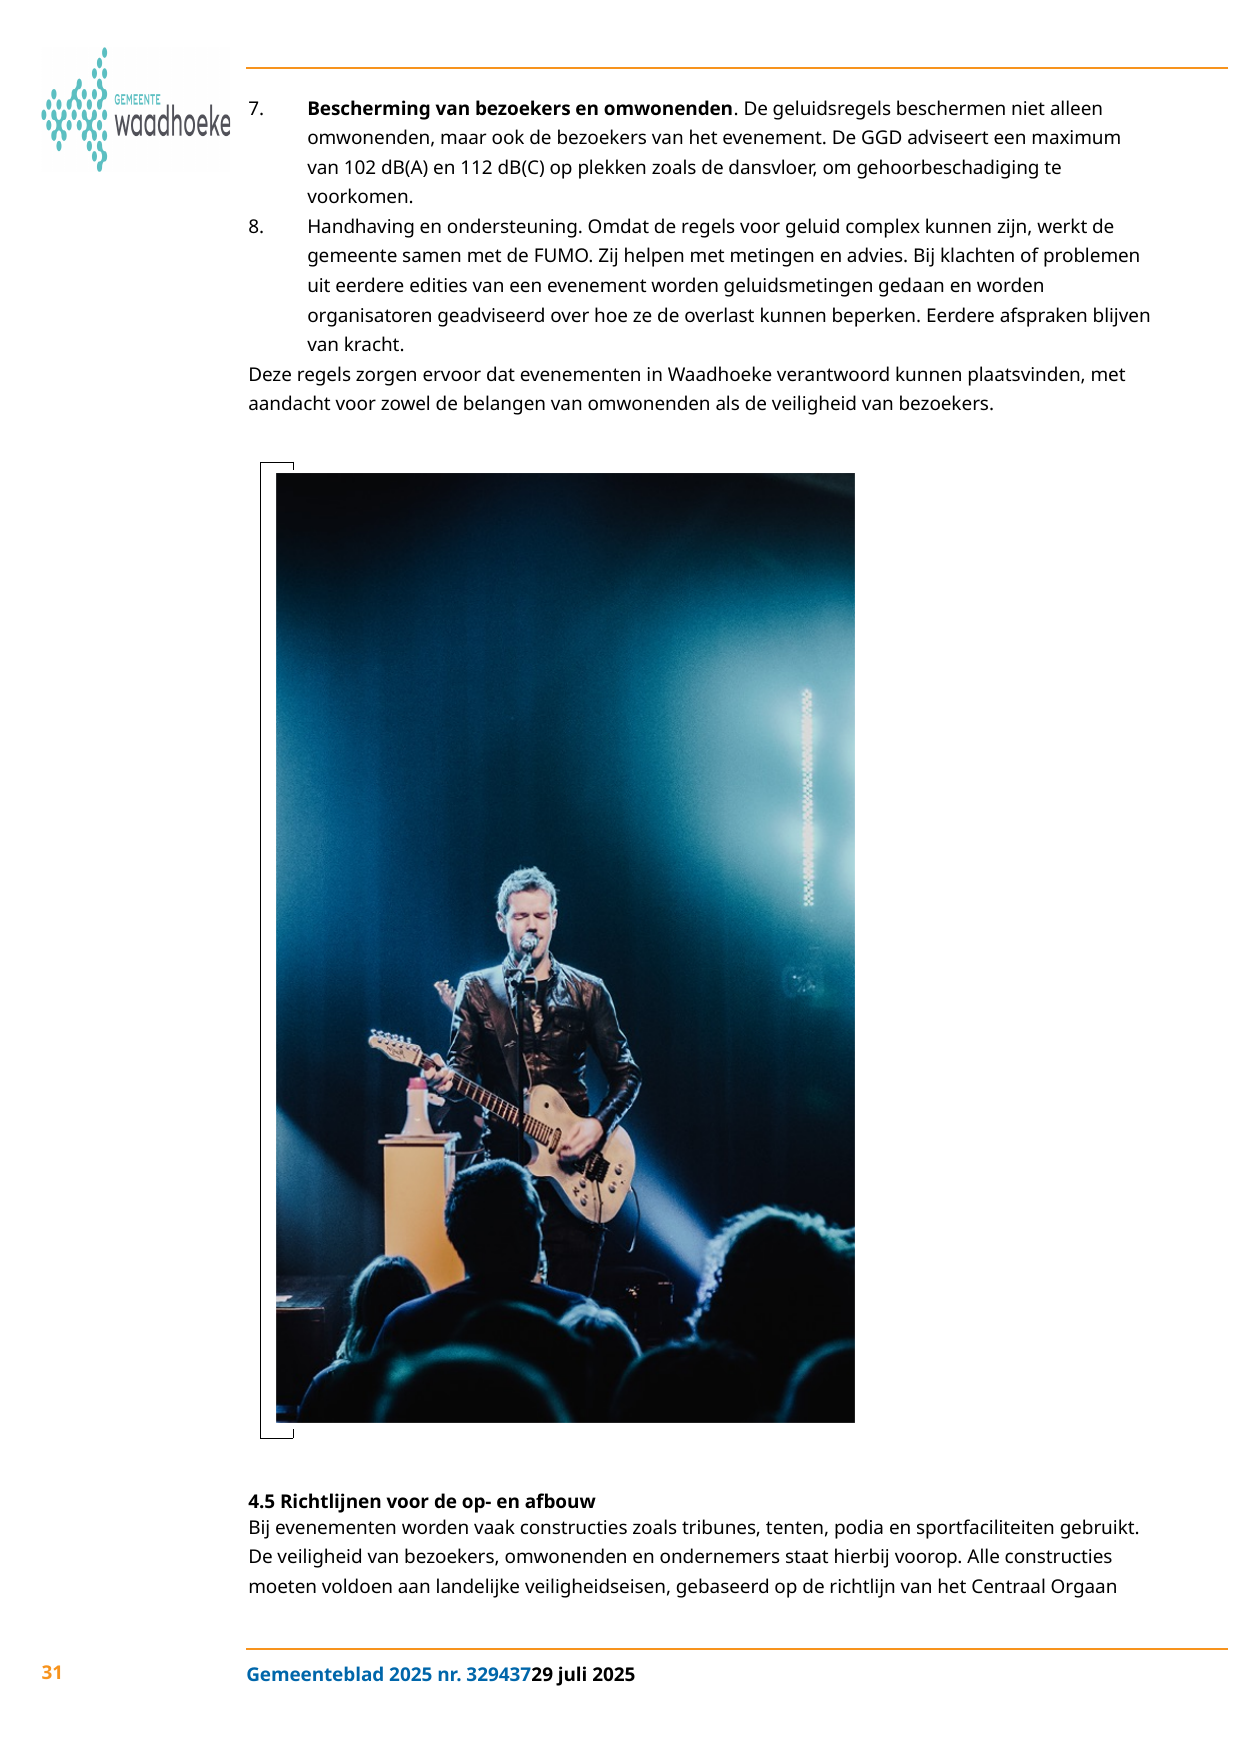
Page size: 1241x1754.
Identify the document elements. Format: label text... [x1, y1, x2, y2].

list Handhaving en ondersteuning. Omdat de regels voor geluid complex kunnen zijn, werkt de gemeente samen met de FUMO. Zij helpen met metingen en advies. Bij klachten of problemen uit eerdere edities van een evenement worden geluidsmetingen gedaan en worden organisatoren geadviseerd over hoe ze de overlast kunnen beperken. Eerdere afspraken blijven van kracht. [248, 213, 1152, 357]
picture [268, 470, 860, 1429]
text Bij evenementen worden vaak constructies zoals tribunes, tenten, podia en sportfaciliteiten gebruikt. De veiligheid van bezoekers, omwonenden en ondernemers staat hierbij voorop. Alle constructies moeten voldoen aan landelijke veiligheidseisen, gebaseerd op de richtlijn van het Centraal Orgaan [248, 1514, 1152, 1599]
text Deze regels zorgen ervoor dat evenementen in Waadhoeke verantwoord kunnen plaatsvinden, met aandacht voor zowel de belangen van omwonenden als de veiligheid van bezoekers. [248, 361, 1152, 416]
text 4.5 Richtlijnen voor de op- en afbouw [248, 1488, 1152, 1514]
list Bescherming van bezoekers en omwonenden. De geluidsregels beschermen niet alleen omwonenden, maar ook de bezoekers van het evenement. De GGD adviseert een maximum van 102 dB(A) en 112 dB(C) op plekken zoals de dansvloer, om gehoorbeschadiging te voorkomen. [248, 95, 1152, 209]
picture [41, 47, 231, 172]
